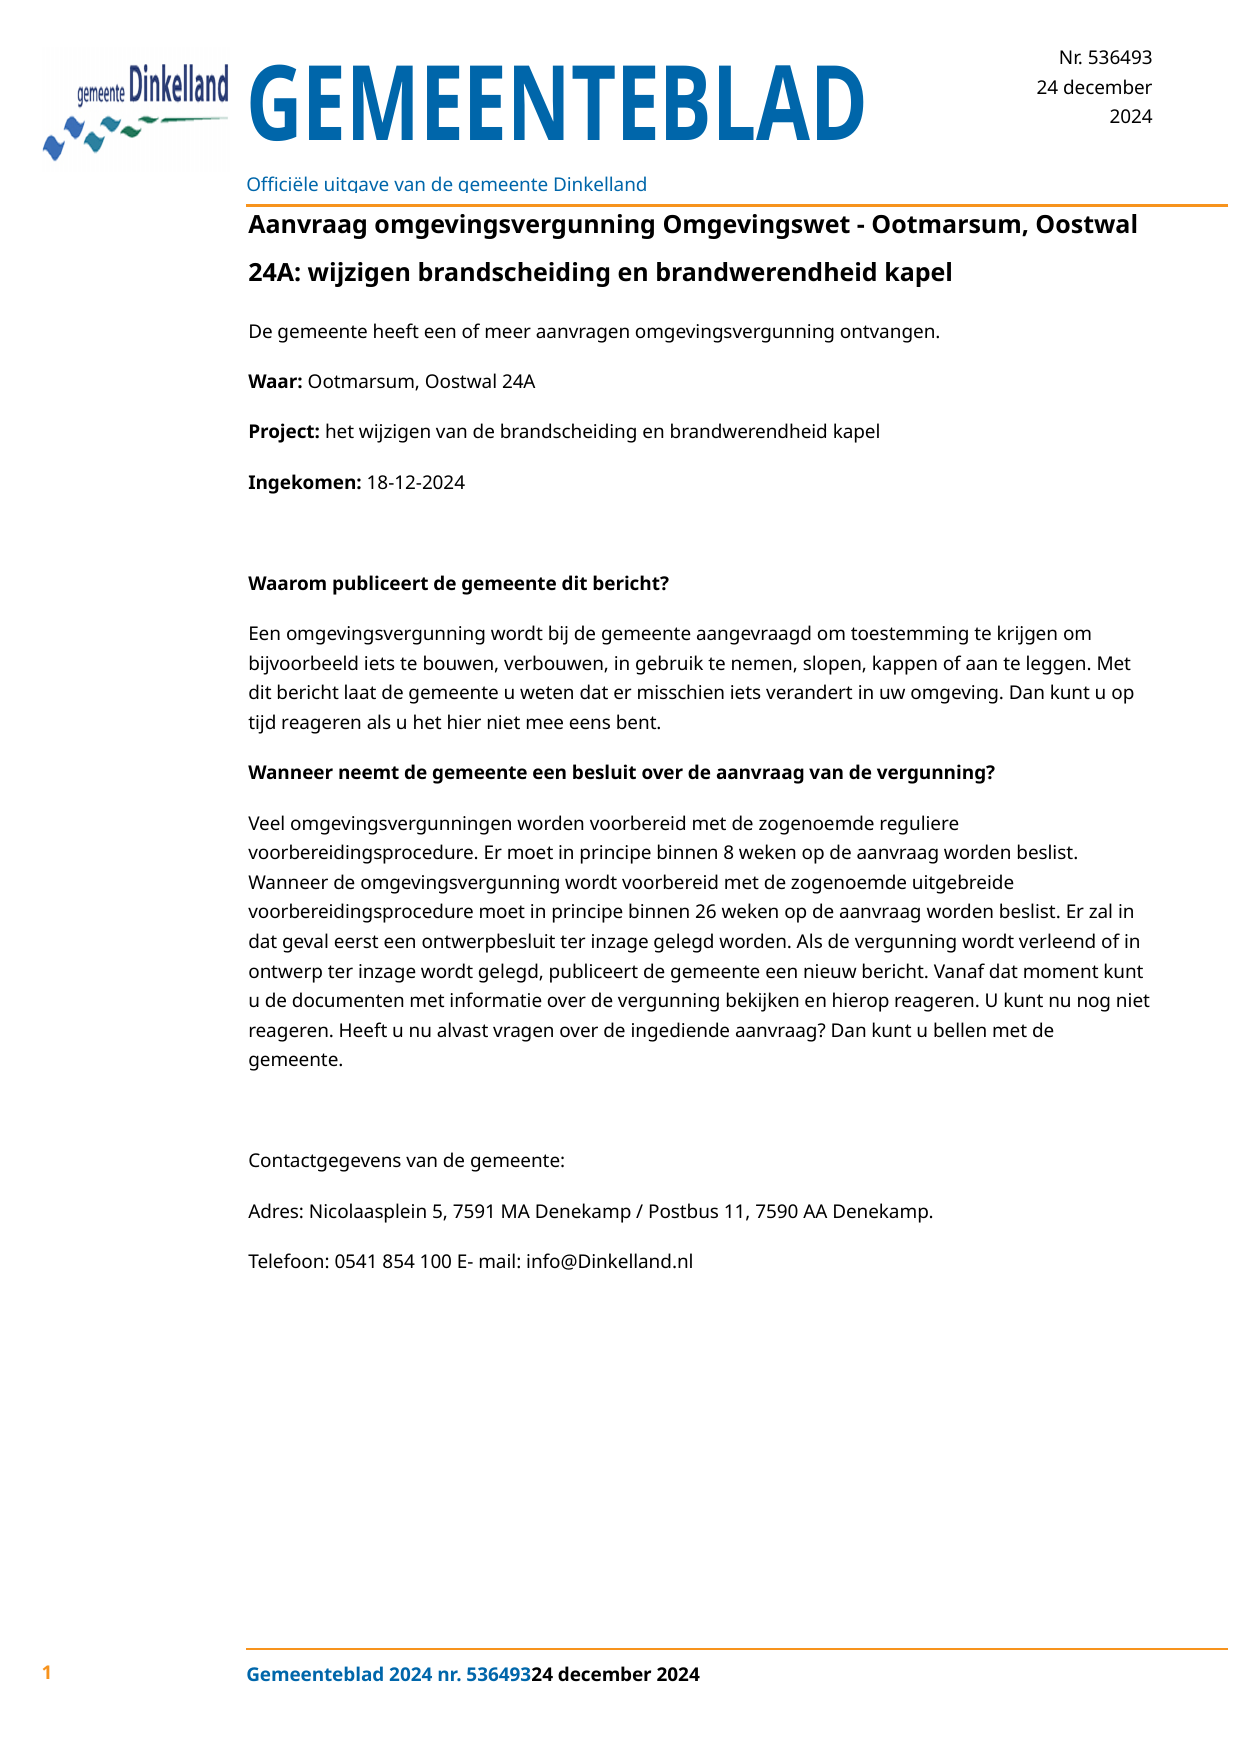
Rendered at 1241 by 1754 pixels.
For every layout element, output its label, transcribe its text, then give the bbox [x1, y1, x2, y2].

text Contactgegevens van de gemeente: [248, 1147, 1152, 1173]
text Veel omgevingsvergunningen worden voorbereid met de zogenoemde reguliere voorbereidingsprocedure. Er moet in principe binnen 8 weken op de aanvraag worden beslist. Wanneer de omgevingsvergunning wordt voorbereid met de zogenoemde uitgebreide voorbereidingsprocedure moet in principe binnen 26 weken op de aanvraag worden beslist. Er zal in dat geval eerst een ontwerpbesluit ter inzage gelegd worden. Als de vergunning wordt verleend of in ontwerp ter inzage wordt gelegd, publiceert de gemeente een nieuw bericht. Vanaf dat moment kunt u de documenten met informatie over de vergunning bekijken en hierop reageren. U kunt nu nog niet reageren. Heeft u nu alvast vragen over de ingediende aanvraag? Dan kunt u bellen met de gemeente. [248, 810, 1152, 1072]
text Waarom publiceert de gemeente dit bericht? [248, 570, 1152, 596]
text Adres: Nicolaasplein 5, 7591 MA Denekamp / Postbus 11, 7590 AA Denekamp. [248, 1198, 1152, 1224]
picture [41, 47, 231, 172]
text Een omgevingsvergunning wordt bij de gemeente aangevraagd om toestemming te krijgen om bijvoorbeeld iets te bouwen, verbouwen, in gebruik te nemen, slopen, kappen of aan te leggen. Met dit bericht laat de gemeente u weten dat er misschien iets verandert in uw omgeving. Dan kunt u op tijd reageren als u het hier niet mee eens bent. [248, 620, 1152, 735]
text Telefoon: 0541 854 100 E- mail: info@Dinkelland.nl [248, 1248, 1152, 1274]
text Project: het wijzigen van de brandscheiding en brandwerendheid kapel [248, 419, 1152, 444]
text Aanvraag omgevingsvergunning Omgevingswet - Ootmarsum, Oostwal 24A: wijzigen brandscheiding en brandwerendheid kapel [248, 207, 1152, 288]
text Ingekomen: 18-12-2024 [248, 469, 1152, 495]
text Waar: Ootmarsum, Oostwal 24A [248, 368, 1152, 394]
text Wanneer neemt de gemeente een besluit over de aanvraag van de vergunning? [248, 759, 1152, 785]
text De gemeente heeft een of meer aanvragen omgevingsvergunning ontvangen. [248, 318, 1152, 344]
